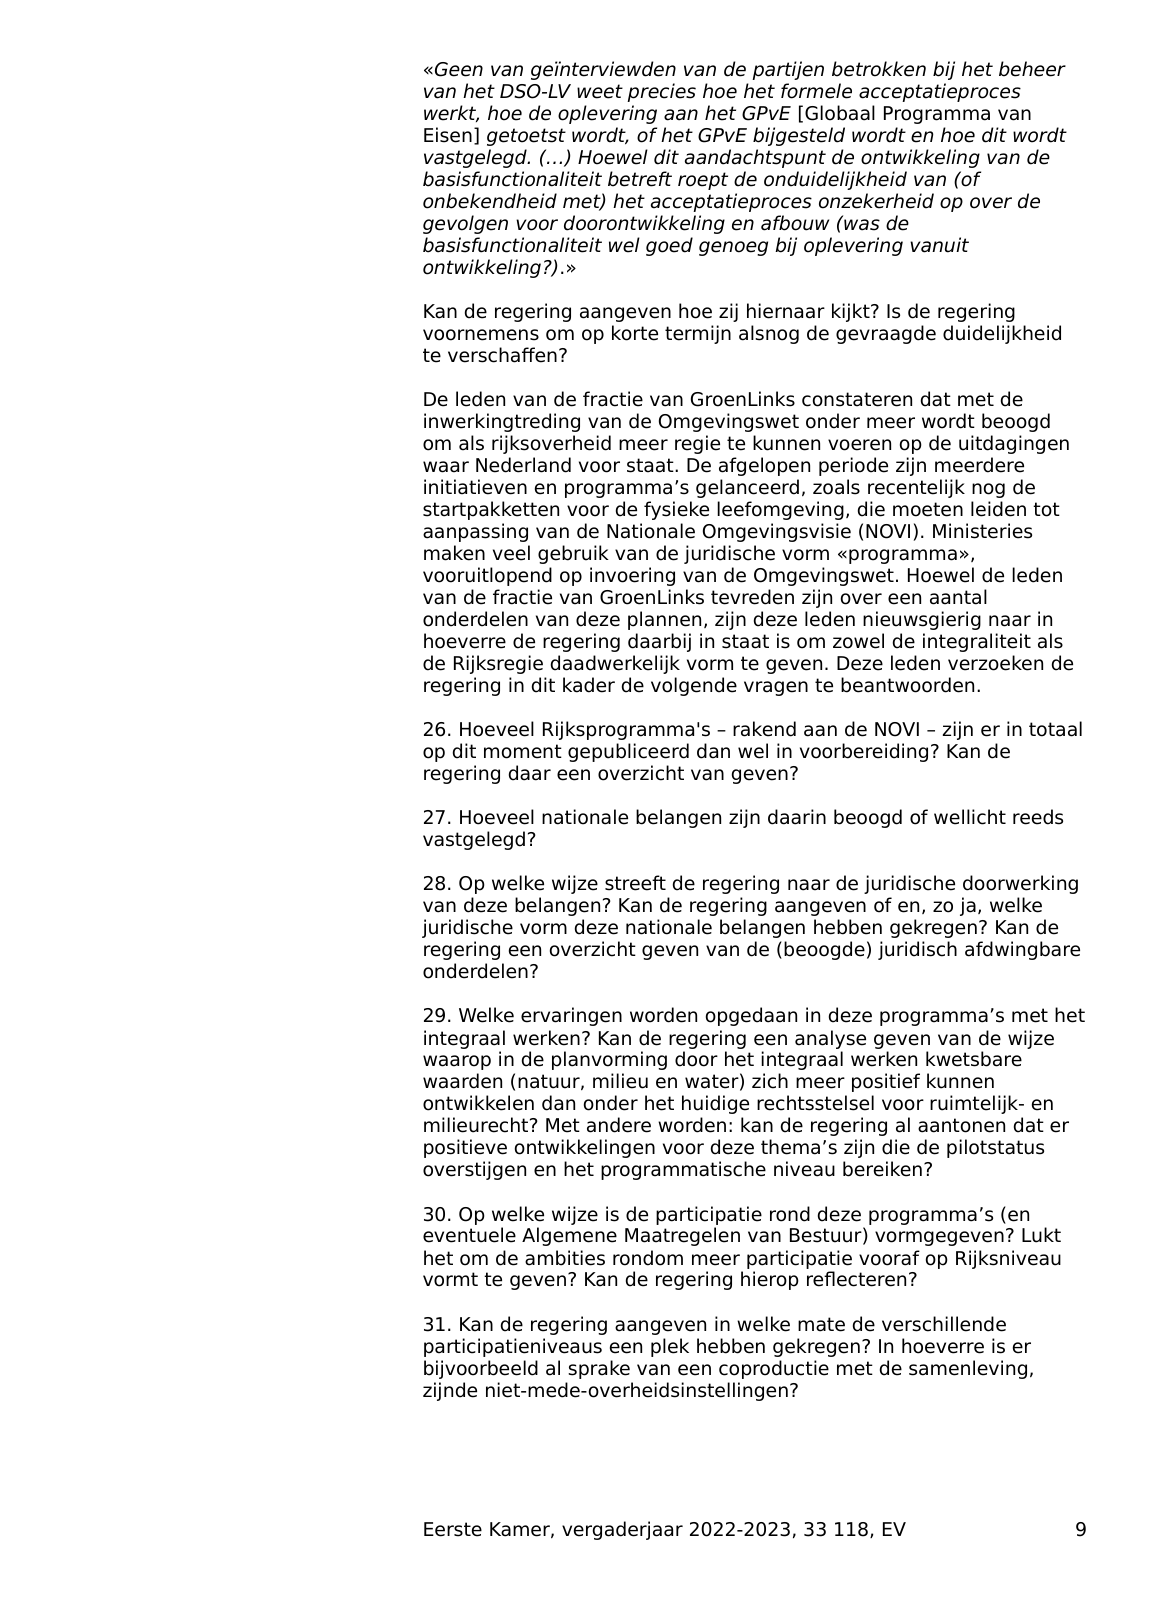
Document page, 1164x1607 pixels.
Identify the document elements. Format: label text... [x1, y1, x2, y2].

text De leden van de fractie van GroenLinks constateren dat met de inwerkingtreding van de Omgevingswet onder meer wordt beoogd om als rijksoverheid meer regie te kunnen voeren op de uitdagingen waar Nederland voor staat. De afgelopen periode zijn meerdere initiatieven en programma’s gelanceerd, zoals recentelijk nog de startpakketten voor de fysieke leefomgeving, die moeten leiden tot aanpassing van de Nationale Omgevingsvisie (NOVI). Ministeries maken veel gebruik van de juridische vorm «programma», vooruitlopend op invoering van de Omgevingswet. Hoewel de leden van de fractie van GroenLinks tevreden zijn over een aantal onderdelen van deze plannen, zijn deze leden nieuwsgierig naar in hoeverre de regering daarbij in staat is om zowel de integraliteit als de Rijksregie daadwerkelijk vorm te geven. Deze leden verzoeken de regering in dit kader de volgende vragen te beantwoorden. [422, 389, 1087, 697]
text 29. Welke ervaringen worden opgedaan in deze programma’s met het integraal werken? Kan de regering een analyse geven van de wijze waarop in de planvorming door het integraal werken kwetsbare waarden (natuur, milieu en water) zich meer positief kunnen ontwikkelen dan onder het huidige rechtsstelsel voor ruimtelijk- en milieurecht? Met andere worden: kan de regering al aantonen dat er positieve ontwikkelingen voor deze thema’s zijn die de pilotstatus overstijgen en het programmatische niveau bereiken? [422, 1005, 1087, 1181]
text «Geen van geïnterviewden van de partijen betrokken bij het beheer van het DSO-LV weet precies hoe het formele acceptatieproces werkt, hoe de oplevering aan het GPvE [Globaal Programma van Eisen] getoetst wordt, of het GPvE bijgesteld wordt en hoe dit wordt vastgelegd. (…) Hoewel dit aandachtspunt de ontwikkeling van de basisfunctionaliteit betreft roept de onduidelijkheid van (of onbekendheid met) het acceptatieproces onzekerheid op over de gevolgen voor doorontwikkeling en afbouw (was de basisfunctionaliteit wel goed genoeg bij oplevering vanuit ontwikkeling?).» [422, 59, 1087, 279]
text Kan de regering aangeven hoe zij hiernaar kijkt? Is de regering voornemens om op korte termijn alsnog de gevraagde duidelijkheid te verschaffen? [422, 301, 1087, 367]
text 27. Hoeveel nationale belangen zijn daarin beoogd of wellicht reeds vastgelegd? [422, 807, 1087, 851]
text 31. Kan de regering aangeven in welke mate de verschillende participatieniveaus een plek hebben gekregen? In hoeverre is er bijvoorbeeld al sprake van een coproductie met de samenleving, zijnde niet-mede-overheidsinstellingen? [422, 1313, 1087, 1401]
text 28. Op welke wijze streeft de regering naar de juridische doorwerking van deze belangen? Kan de regering aangeven of en, zo ja, welke juridische vorm deze nationale belangen hebben gekregen? Kan de regering een overzicht geven van de (beoogde) juridisch afdwingbare onderdelen? [422, 873, 1087, 983]
text 26. Hoeveel Rijksprogramma's – rakend aan de NOVI – zijn er in totaal op dit moment gepubliceerd dan wel in voorbereiding? Kan de regering daar een overzicht van geven? [422, 719, 1087, 785]
text 30. Op welke wijze is de participatie rond deze programma’s (en eventuele Algemene Maatregelen van Bestuur) vormgegeven? Lukt het om de ambities rondom meer participatie vooraf op Rijksniveau vormt te geven? Kan de regering hierop reflecteren? [422, 1203, 1087, 1291]
